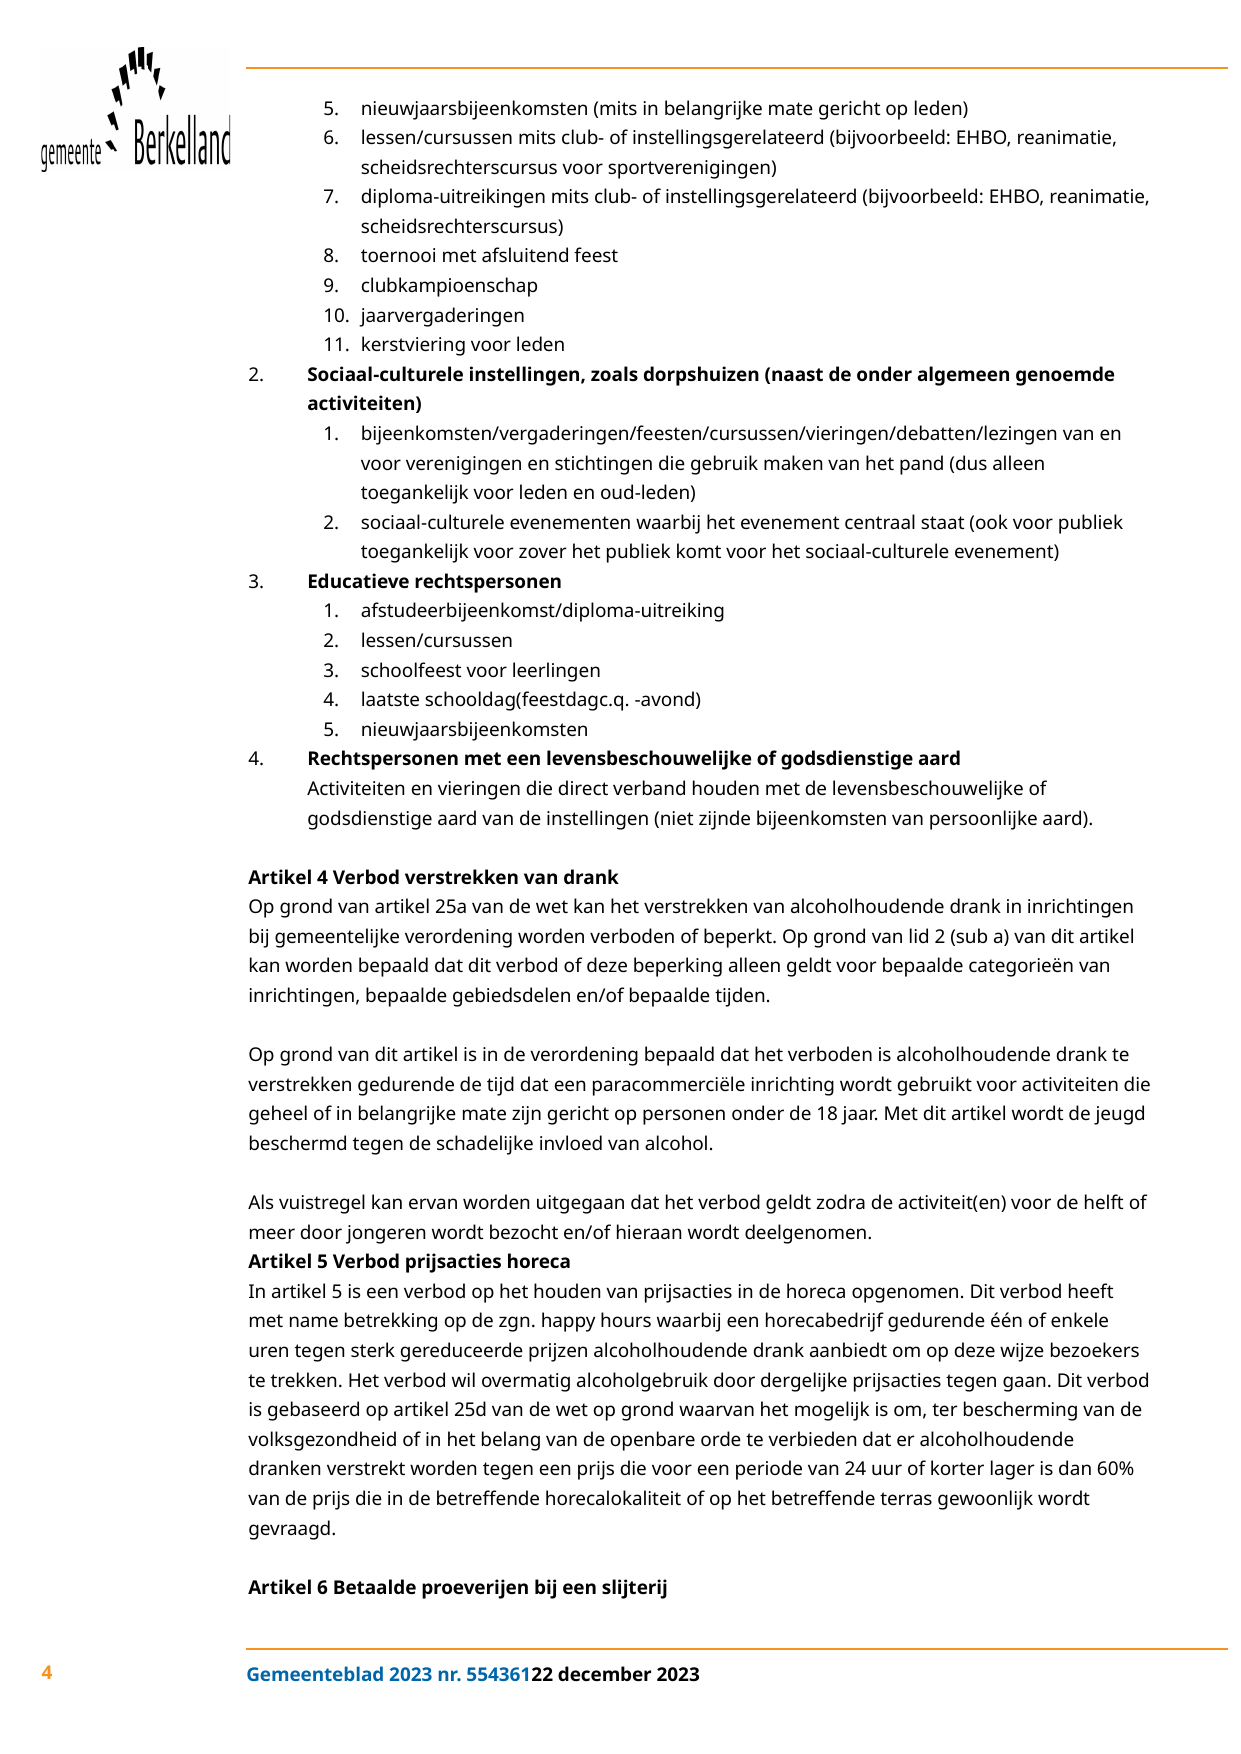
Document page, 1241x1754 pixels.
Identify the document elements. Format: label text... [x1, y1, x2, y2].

list diploma-uitreikingen mits club- of instellingsgerelateerd (bijvoorbeeld: EHBO, reanimatie, scheidsrechterscursus) [323, 183, 1152, 239]
list lessen/cursussen [323, 627, 1152, 653]
list Educatieve rechtspersonen [248, 568, 1152, 594]
list afstudeerbijeenkomst/diploma-uitreiking [323, 598, 1152, 623]
list Activiteiten en vieringen die direct verband houden met de levensbeschouwelijke of godsdienstige aard van de instellingen (niet zijnde bijeenkomsten van persoonlijke aard). [248, 775, 1152, 831]
text Artikel 5 Verbod prijsacties horeca [248, 1248, 1152, 1274]
list schoolfeest voor leerlingen [323, 657, 1152, 683]
list bijeenkomsten/vergaderingen/feesten/cursussen/vieringen/debatten/lezingen van en voor verenigingen en stichtingen die gebruik maken van het pand (dus alleen toegankelijk voor leden en oud-leden) [323, 420, 1152, 505]
list kerstviering voor leden [323, 331, 1152, 357]
text Artikel 4 Verbod verstrekken van drank [248, 864, 1152, 890]
list clubkampioenschap [323, 272, 1152, 298]
list sociaal-culturele evenementen waarbij het evenement centraal staat (ook voor publiek toegankelijk voor zover het publiek komt voor het sociaal-culturele evenement) [323, 509, 1152, 564]
list laatste schooldag(feestdagc.q. -avond) [323, 686, 1152, 712]
list Rechtspersonen met een levensbeschouwelijke of godsdienstige aard [248, 746, 1152, 771]
list Sociaal-culturele instellingen, zoals dorpshuizen (naast de onder algemeen genoemde activiteiten) [248, 361, 1152, 416]
list nieuwjaarsbijeenkomsten (mits in belangrijke mate gericht op leden) [323, 95, 1152, 121]
list jaarvergaderingen [323, 302, 1152, 328]
text Artikel 6 Betaalde proeverijen bij een slijterij [248, 1574, 1152, 1600]
text In artikel 5 is een verbod op het houden van prijsacties in de horeca opgenomen. Dit verbod heeft met name betrekking op de zgn. happy hours waarbij een horecabedrijf gedurende één of enkele uren tegen sterk gereduceerde prijzen alcoholhoudende drank aanbiedt om op deze wijze bezoekers te trekken. Het verbod wil overmatig alcoholgebruik door dergelijke prijsacties tegen gaan. Dit verbod is gebaseerd op artikel 25d van de wet op grond waarvan het mogelijk is om, ter bescherming van de volksgezondheid of in het belang van de openbare orde te verbieden dat er alcoholhoudende dranken verstrekt worden tegen een prijs die voor een periode van 24 uur of korter lager is dan 60% van de prijs die in de betreffende horecalokaliteit of op het betreffende terras gewoonlijk wordt gevraagd. [248, 1278, 1152, 1541]
picture [41, 47, 231, 172]
text Op grond van dit artikel is in de verordening bepaald dat het verboden is alcoholhoudende drank te verstrekken gedurende de tijd dat een paracommerciële inrichting wordt gebruikt voor activiteiten die geheel of in belangrijke mate zijn gericht op personen onder de 18 jaar. Met dit artikel wordt de jeugd beschermd tegen de schadelijke invloed van alcohol. [248, 1041, 1152, 1156]
list nieuwjaarsbijeenkomsten [323, 716, 1152, 742]
text Als vuistregel kan ervan worden uitgegaan dat het verbod geldt zodra de activiteit(en) voor de helft of meer door jongeren wordt bezocht en/of hieraan wordt deelgenomen. [248, 1189, 1152, 1245]
list toernooi met afsluitend feest [323, 243, 1152, 268]
list lessen/cursussen mits club- of instellingsgerelateerd (bijvoorbeeld: EHBO, reanimatie, scheidsrechterscursus voor sportverenigingen) [323, 124, 1152, 180]
text Op grond van artikel 25a van de wet kan het verstrekken van alcoholhoudende drank in inrichtingen bij gemeentelijke verordening worden verboden of beperkt. Op grond van lid 2 (sub a) van dit artikel kan worden bepaald dat dit verbod of deze beperking alleen geldt voor bepaalde categorieën van inrichtingen, bepaalde gebiedsdelen en/of bepaalde tijden. [248, 893, 1152, 1008]
